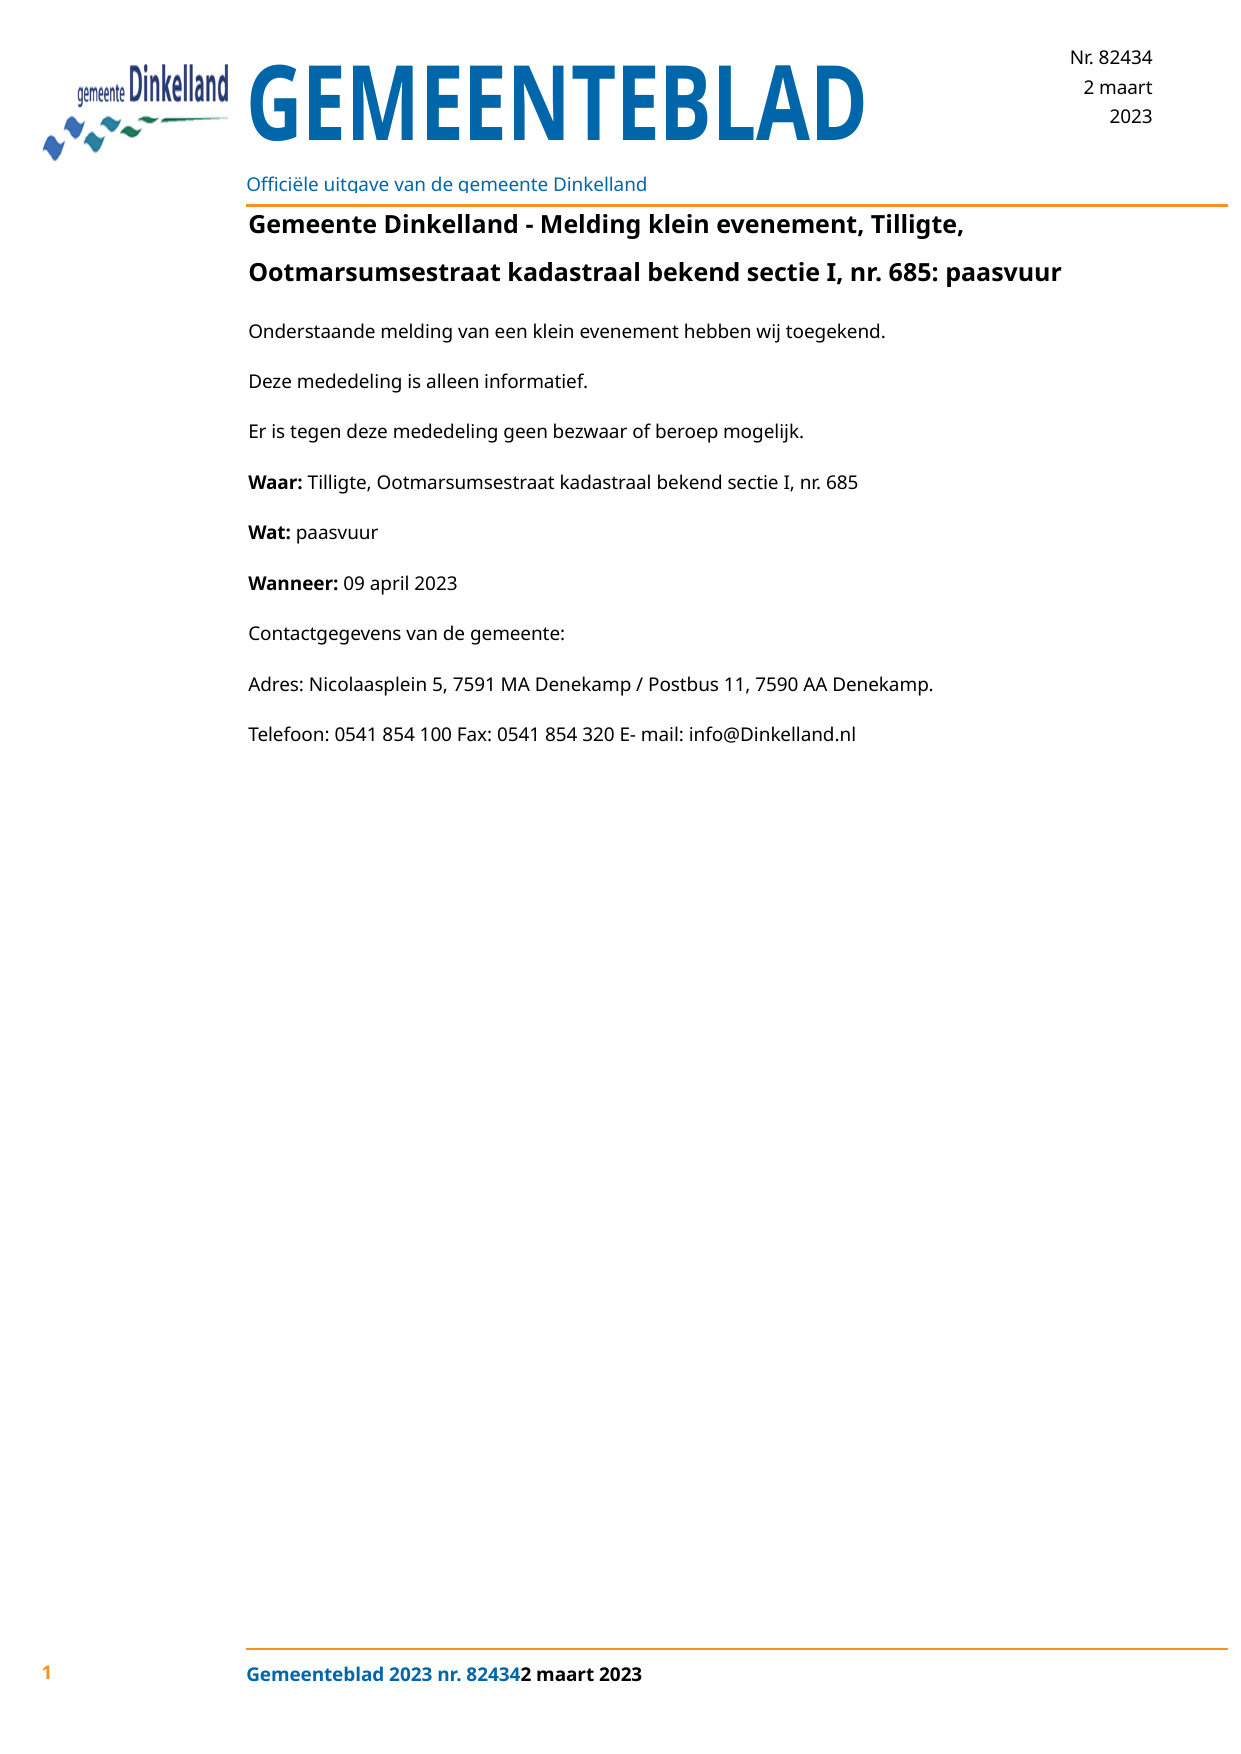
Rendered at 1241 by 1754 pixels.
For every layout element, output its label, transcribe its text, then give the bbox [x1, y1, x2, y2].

text Deze mededeling is alleen informatief. [248, 368, 1152, 394]
picture [41, 47, 231, 172]
text Adres: Nicolaasplein 5, 7591 MA Denekamp / Postbus 11, 7590 AA Denekamp. [248, 671, 1152, 697]
text Onderstaande melding van een klein evenement hebben wij toegekend. [248, 318, 1152, 344]
text Gemeente Dinkelland - Melding klein evenement, Tilligte, Ootmarsumsestraat kadastraal bekend sectie I, nr. 685: paasvuur [248, 207, 1152, 288]
text Wanneer: 09 april 2023 [248, 570, 1152, 596]
text Waar: Tilligte, Ootmarsumsestraat kadastraal bekend sectie I, nr. 685 [248, 469, 1152, 495]
text Wat: paasvuur [248, 519, 1152, 545]
text Er is tegen deze mededeling geen bezwaar of beroep mogelijk. [248, 419, 1152, 444]
text Contactgegevens van de gemeente: [248, 620, 1152, 646]
text Telefoon: 0541 854 100 Fax: 0541 854 320 E- mail: info@Dinkelland.nl [248, 721, 1152, 747]
